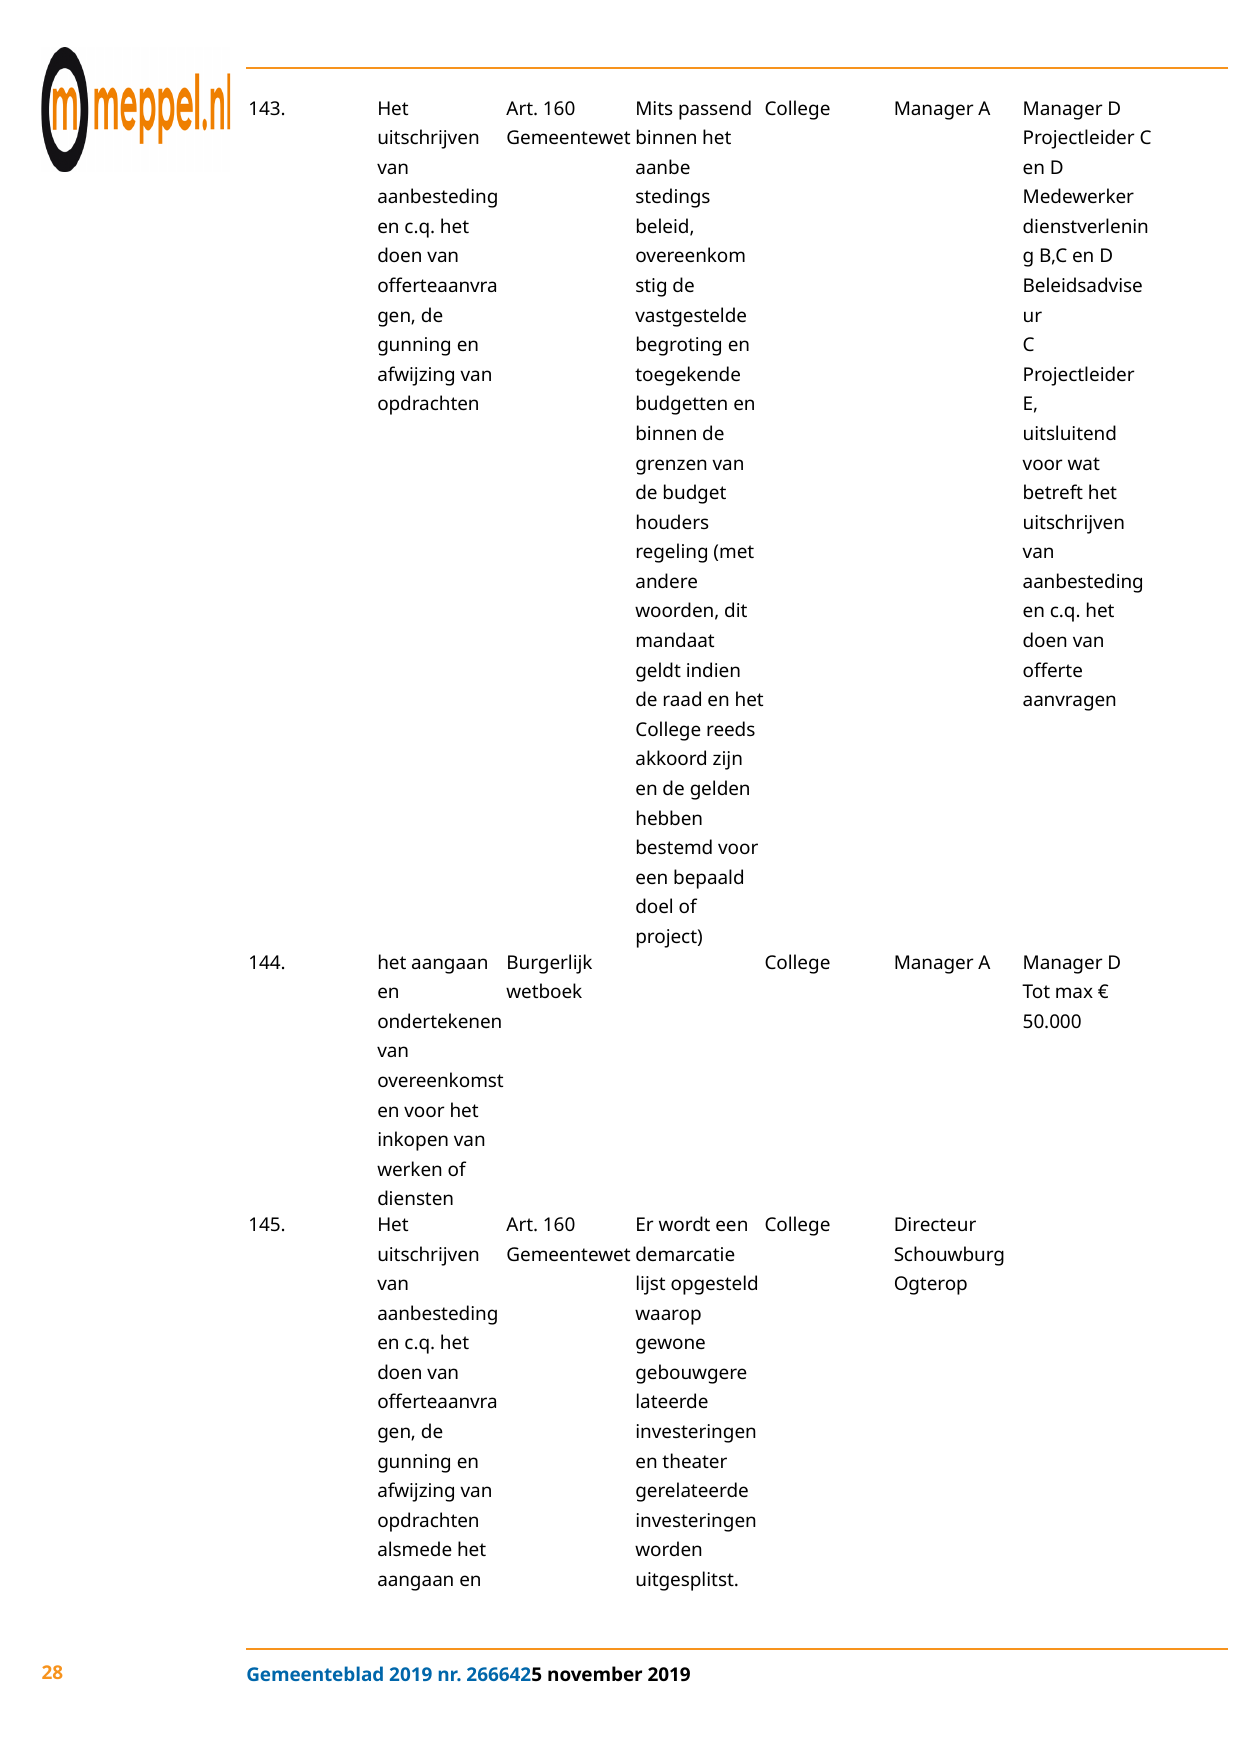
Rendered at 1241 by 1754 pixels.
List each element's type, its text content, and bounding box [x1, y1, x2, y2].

table_cell Manager A [894, 95, 1022, 949]
table_cell Directeur Schouwburg Ogterop [894, 1211, 1022, 1592]
table_cell College [764, 95, 893, 949]
table_cell Mits passend binnen het aanbe stedings beleid, overeenkom stig de vastgestelde begroting en toegekende budgetten en binnen de grenzen van de budget houders regeling (met andere woorden, dit mandaat geldt indien de raad en het College reeds akkoord zijn en de gelden hebben bestemd voor een bepaald doel of project) [635, 95, 764, 949]
table_cell het aangaan en ondertekenen van overeenkomsten voor het inkopen van werken of diensten [377, 949, 506, 1211]
table_cell College [764, 949, 893, 1211]
table_cell 143. [248, 95, 377, 949]
table_cell Art. 160 Gemeentewet [506, 1211, 635, 1592]
table_cell 144. [248, 949, 377, 1211]
table_cell Art. 160 Gemeentewet [506, 95, 635, 949]
table_cell Burgerlijk wetboek [506, 949, 635, 1211]
table_cell Manager A [894, 949, 1022, 1211]
table_cell 145. [248, 1211, 377, 1592]
table_cell Manager D Projectleider C en D Medewerker dienstverlening B,C en D Beleidsadviseur C Projectleider E, uitsluitend voor wat betreft het uitschrijven van aanbestedingen c.q. het doen van offerte aanvragen [1023, 95, 1152, 949]
table_cell Er wordt een demarcatie lijst opgesteld waarop gewone gebouwgere lateerde investeringen en theater gerelateerde investeringen worden uitgesplitst. [635, 1211, 764, 1592]
picture [41, 47, 231, 172]
table_cell College [764, 1211, 893, 1592]
table_cell Het uitschrijven van aanbestedingen c.q. het doen van offerteaanvragen, de gunning en afwijzing van opdrachten alsmede het aangaan en [377, 1211, 506, 1592]
table_cell [635, 949, 764, 1211]
table_cell Manager D Tot max € 50.000 [1023, 949, 1152, 1211]
table_cell [1023, 1211, 1152, 1592]
table_cell Het uitschrijven van aanbestedingen c.q. het doen van offerteaanvragen, de gunning en afwijzing van opdrachten [377, 95, 506, 949]
